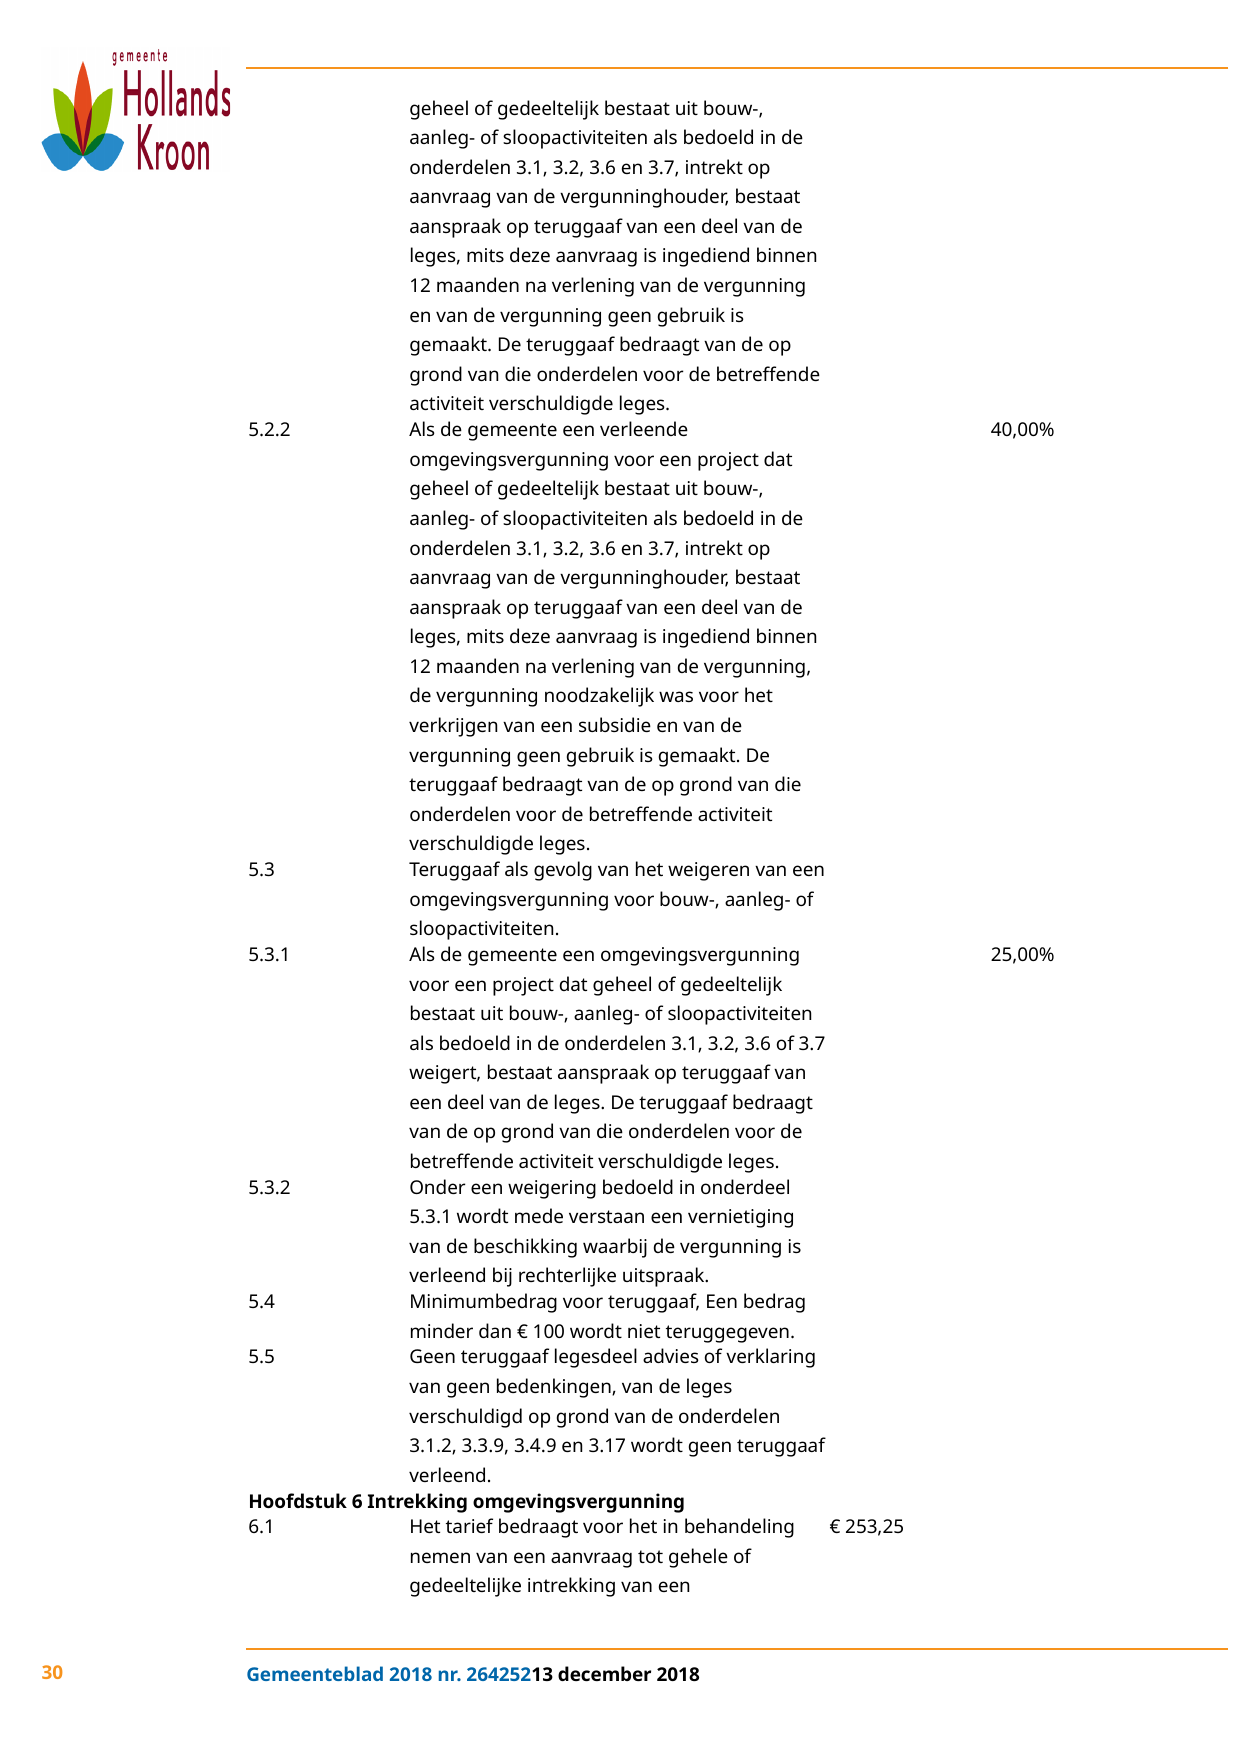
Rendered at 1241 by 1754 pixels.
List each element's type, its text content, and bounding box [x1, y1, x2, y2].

table_cell [991, 1289, 1152, 1344]
table_cell 5.4 [248, 1289, 409, 1344]
table_cell [248, 95, 409, 416]
table_cell [991, 95, 1152, 416]
table_cell 5.3.1 [248, 941, 409, 1174]
table_cell Teruggaaf als gevolg van het weigeren van een omgevingsvergunning voor bouw-, aanleg- of sloopactiviteiten. [409, 856, 829, 941]
table_cell [991, 1174, 1152, 1288]
table_cell [829, 416, 991, 856]
table_cell 6.1 [248, 1514, 409, 1598]
table_cell Hoofdstuk 6 Intrekking omgevingsvergunning [248, 1488, 1152, 1513]
table_cell 25,00% [991, 941, 1152, 1174]
table_cell Het tarief bedraagt voor het in behandeling nemen van een aanvraag tot gehele of gedeeltelijke intrekking van een [409, 1514, 829, 1598]
table_cell [829, 1344, 991, 1488]
table_cell Geen teruggaaf legesdeel advies of verklaring van geen bedenkingen, van de leges verschuldigd op grond van de onderdelen 3.1.2, 3.3.9, 3.4.9 en 3.17 wordt geen teruggaaf verleend. [409, 1344, 829, 1488]
table_cell 5.3 [248, 856, 409, 941]
table_cell € 253,25 [829, 1514, 991, 1598]
table_cell [829, 95, 991, 416]
table_cell [829, 941, 991, 1174]
table_cell Als de gemeente een omgevingsvergunning voor een project dat geheel of gedeeltelijk bestaat uit bouw‐, aanleg‐ of sloopactiviteiten als bedoeld in de onderdelen 3.1, 3.2, 3.6 of 3.7 weigert, bestaat aanspraak op teruggaaf van een deel van de leges. De teruggaaf bedraagt van de op grond van die onderdelen voor de betreffende activiteit verschuldigde leges. [409, 941, 829, 1174]
table_cell [991, 1514, 1152, 1598]
picture [41, 47, 231, 172]
table_cell [829, 1174, 991, 1288]
table_cell Als de gemeente een verleende omgevingsvergunning voor een project dat geheel of gedeeltelijk bestaat uit bouw‐, aanleg‐ of sloopactiviteiten als bedoeld in de onderdelen 3.1, 3.2, 3.6 en 3.7, intrekt op aanvraag van de vergunninghouder, bestaat aanspraak op teruggaaf van een deel van de leges, mits deze aanvraag is ingediend binnen 12 maanden na verlening van de vergunning, de vergunning noodzakelijk was voor het verkrijgen van een subsidie en van de vergunning geen gebruik is gemaakt. De teruggaaf bedraagt van de op grond van die onderdelen voor de betreffende activiteit verschuldigde leges. [409, 416, 829, 856]
table_cell 5.3.2 [248, 1174, 409, 1288]
table_cell 5.2.2 [248, 416, 409, 856]
table_cell Onder een weigering bedoeld in onderdeel 5.3.1 wordt mede verstaan een vernietiging van de beschikking waarbij de vergunning is verleend bij rechterlijke uitspraak. [409, 1174, 829, 1288]
table_cell 5.5 [248, 1344, 409, 1488]
table_cell [829, 1289, 991, 1344]
table_cell geheel of gedeeltelijk bestaat uit bouw‐, aanleg‐ of sloopactiviteiten als bedoeld in de onderdelen 3.1, 3.2, 3.6 en 3.7, intrekt op aanvraag van de vergunninghouder, bestaat aanspraak op teruggaaf van een deel van de leges, mits deze aanvraag is ingediend binnen 12 maanden na verlening van de vergunning en van de vergunning geen gebruik is gemaakt. De teruggaaf bedraagt van de op grond van die onderdelen voor de betreffende activiteit verschuldigde leges. [409, 95, 829, 416]
table_cell [991, 1344, 1152, 1488]
table_cell [991, 856, 1152, 941]
table_cell 40,00% [991, 416, 1152, 856]
table_cell Minimumbedrag voor teruggaaf, Een bedrag minder dan € 100 wordt niet teruggegeven. [409, 1289, 829, 1344]
table_cell [829, 856, 991, 941]
